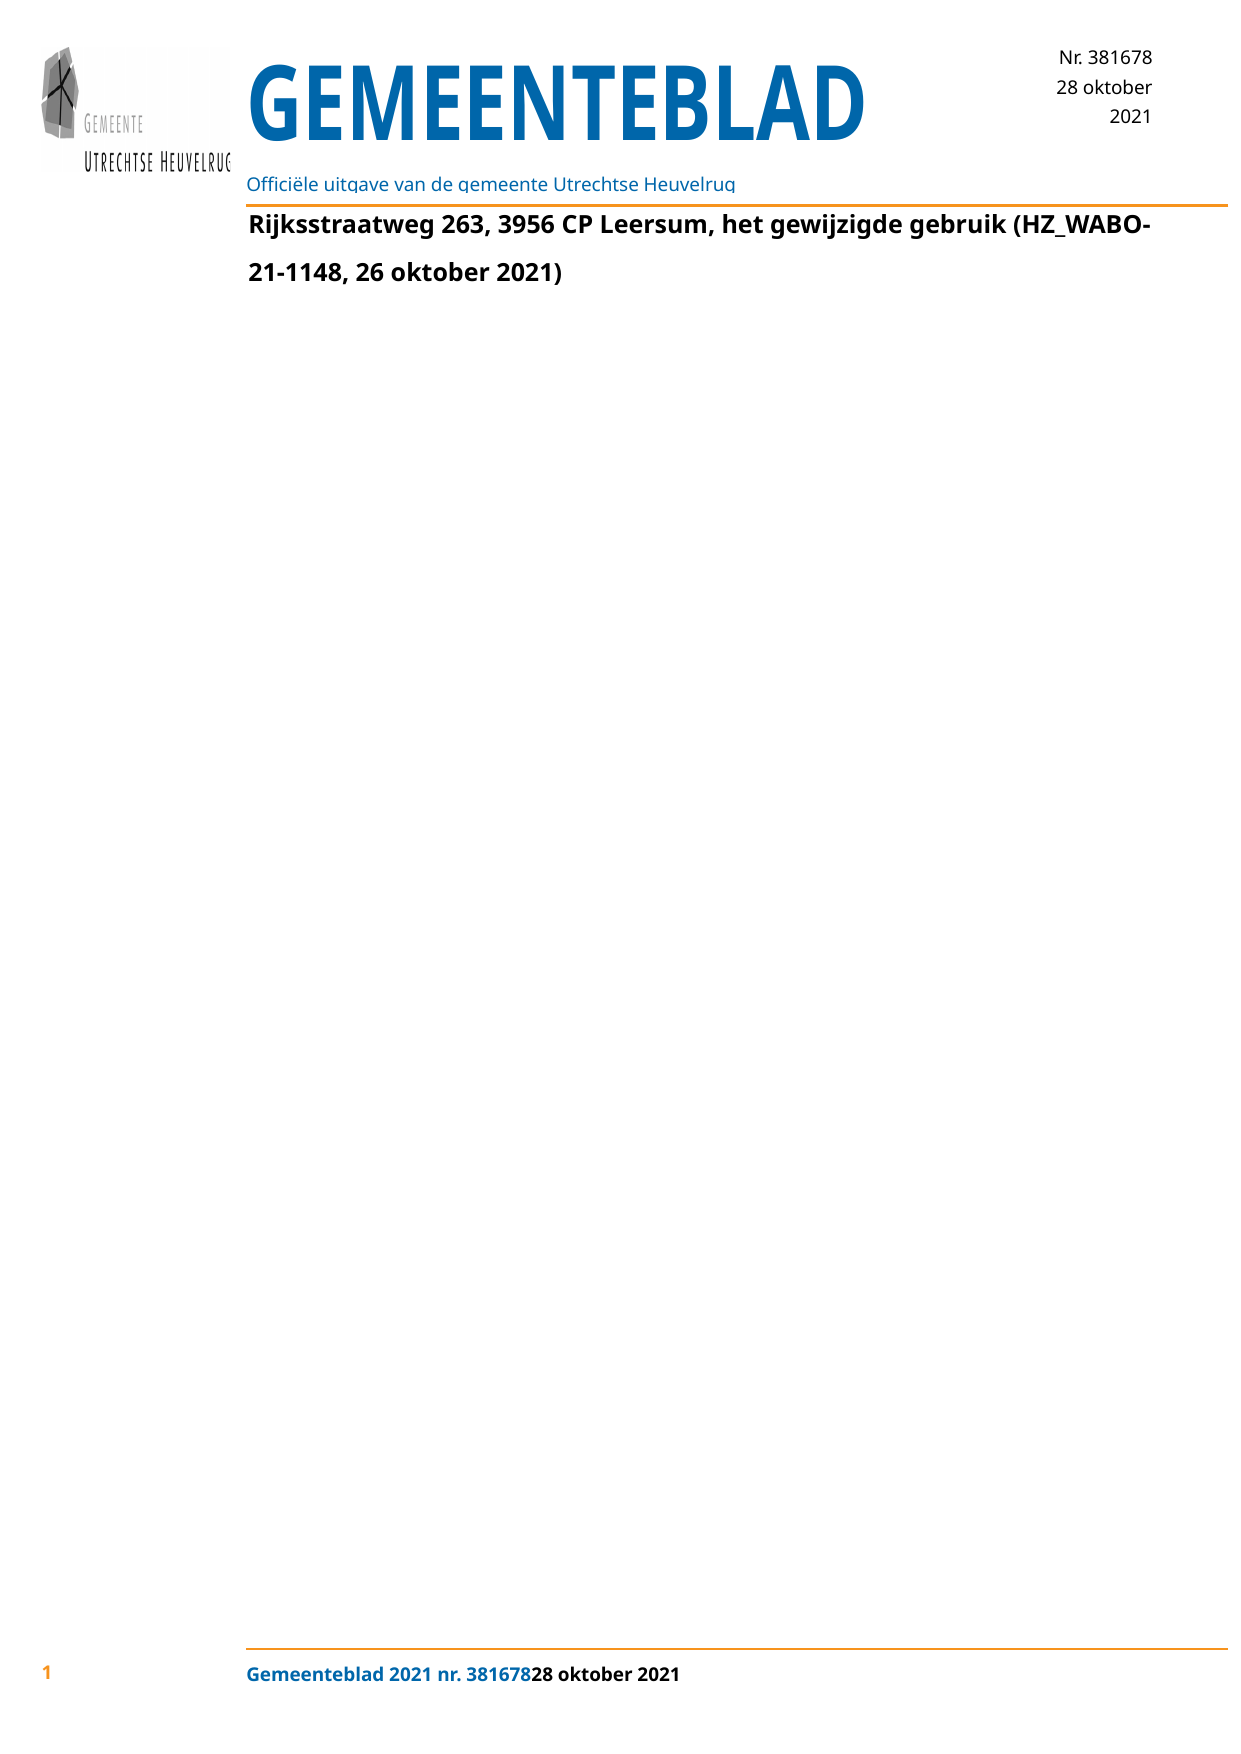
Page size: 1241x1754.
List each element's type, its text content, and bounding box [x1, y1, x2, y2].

picture [41, 47, 231, 172]
text Rijksstraatweg 263, 3956 CP Leersum, het gewijzigde gebruik (HZ_WABO-21-1148, 26 oktober 2021) [248, 207, 1152, 288]
